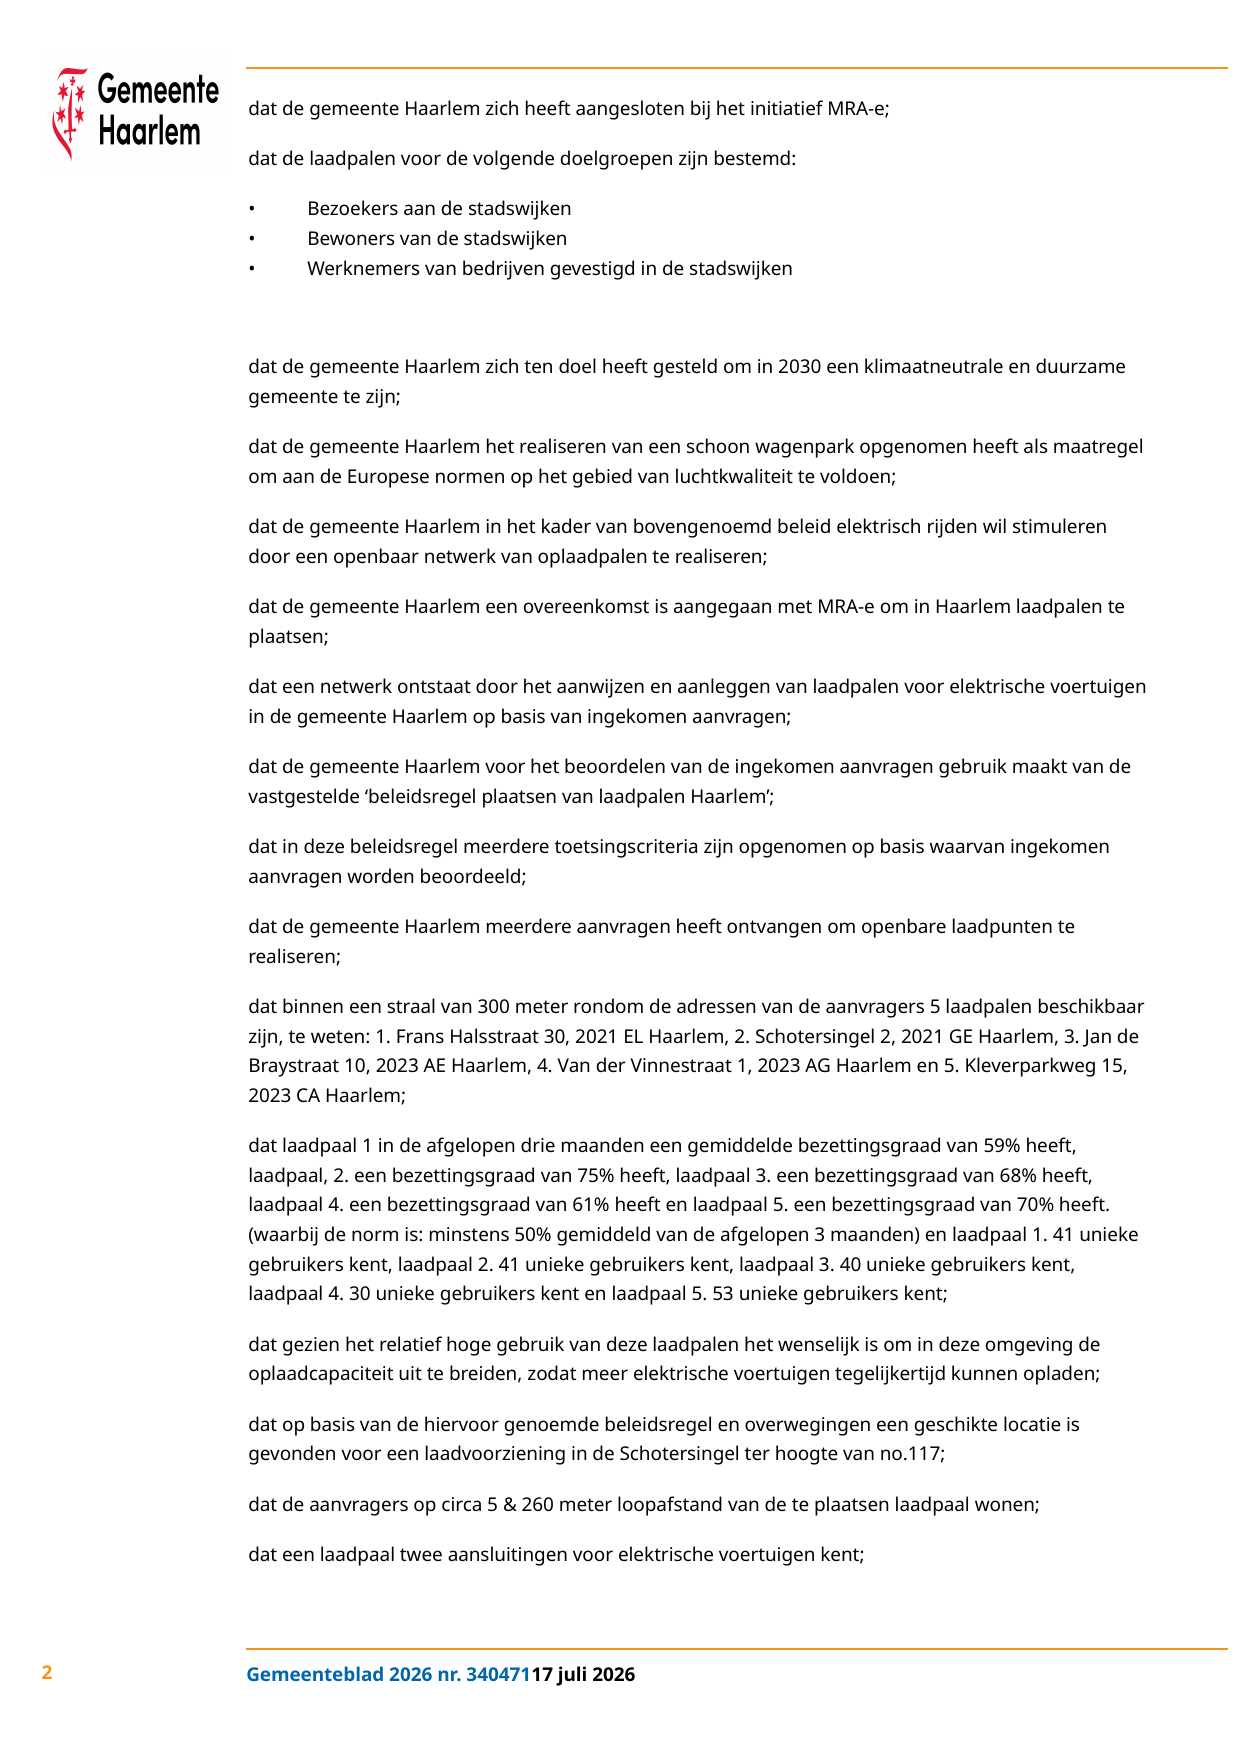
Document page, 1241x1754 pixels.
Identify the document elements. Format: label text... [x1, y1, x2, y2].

text dat de gemeente Haarlem een overeenkomst is aangegaan met MRA-e om in Haarlem laadpalen te plaatsen; [248, 593, 1152, 648]
text dat een laadpaal twee aansluitingen voor elektrische voertuigen kent; [248, 1541, 1152, 1567]
text dat de gemeente Haarlem zich ten doel heeft gesteld om in 2030 een klimaatneutrale en duurzame gemeente te zijn; [248, 353, 1152, 408]
list Werknemers van bedrijven gevestigd in de stadswijken [248, 255, 1152, 281]
text dat in deze beleidsregel meerdere toetsingscriteria zijn opgenomen op basis waarvan ingekomen aanvragen worden beoordeeld; [248, 833, 1152, 888]
text dat een netwerk ontstaat door het aanwijzen en aanleggen van laadpalen voor elektrische voertuigen in de gemeente Haarlem op basis van ingekomen aanvragen; [248, 673, 1152, 728]
text dat de gemeente Haarlem meerdere aanvragen heeft ontvangen om openbare laadpunten te realiseren; [248, 913, 1152, 968]
text dat de laadpalen voor de volgende doelgroepen zijn bestemd: [248, 145, 1152, 171]
text dat op basis van de hiervoor genoemde beleidsregel en overwegingen een geschikte locatie is gevonden voor een laadvoorziening in de Schotersingel ter hoogte van no.117; [248, 1411, 1152, 1466]
text dat de gemeente Haarlem voor het beoordelen van de ingekomen aanvragen gebruik maakt van de vastgestelde ‘beleidsregel plaatsen van laadpalen Haarlem’; [248, 753, 1152, 808]
text dat de gemeente Haarlem het realiseren van een schoon wagenpark opgenomen heeft als maatregel om aan de Europese normen op het gebied van luchtkwaliteit te voldoen; [248, 433, 1152, 488]
list Bezoekers aan de stadswijken [248, 196, 1152, 221]
text dat de gemeente Haarlem in het kader van bovengenoemd beleid elektrisch rijden wil stimuleren door een openbaar netwerk van oplaadpalen te realiseren; [248, 513, 1152, 568]
text dat de aanvragers op circa 5 & 260 meter loopafstand van de te plaatsen laadpaal wonen; [248, 1491, 1152, 1516]
text dat laadpaal 1 in de afgelopen drie maanden een gemiddelde bezettingsgraad van 59% heeft, laadpaal, 2. een bezettingsgraad van 75% heeft, laadpaal 3. een bezettingsgraad van 68% heeft, laadpaal 4. een bezettingsgraad van 61% heeft en laadpaal 5. een bezettingsgraad van 70% heeft. (waarbij de norm is: minstens 50% gemiddeld van de afgelopen 3 maanden) en laadpaal 1. 41 unieke gebruikers kent, laadpaal 2. 41 unieke gebruikers kent, laadpaal 3. 40 unieke gebruikers kent, laadpaal 4. 30 unieke gebruikers kent en laadpaal 5. 53 unieke gebruikers kent; [248, 1132, 1152, 1306]
text dat de gemeente Haarlem zich heeft aangesloten bij het initiatief MRA-e; [248, 95, 1152, 121]
picture [41, 47, 231, 172]
text dat gezien het relatief hoge gebruik van deze laadpalen het wenselijk is om in deze omgeving de oplaadcapaciteit uit te breiden, zodat meer elektrische voertuigen tegelijkertijd kunnen opladen; [248, 1331, 1152, 1386]
list Bewoners van de stadswijken [248, 225, 1152, 251]
text dat binnen een straal van 300 meter rondom de adressen van de aanvragers 5 laadpalen beschikbaar zijn, te weten: 1. Frans Halsstraat 30, 2021 EL Haarlem, 2. Schotersingel 2, 2021 GE Haarlem, 3. Jan de Braystraat 10, 2023 AE Haarlem, 4. Van der Vinnestraat 1, 2023 AG Haarlem en 5. Kleverparkweg 15, 2023 CA Haarlem; [248, 993, 1152, 1108]
